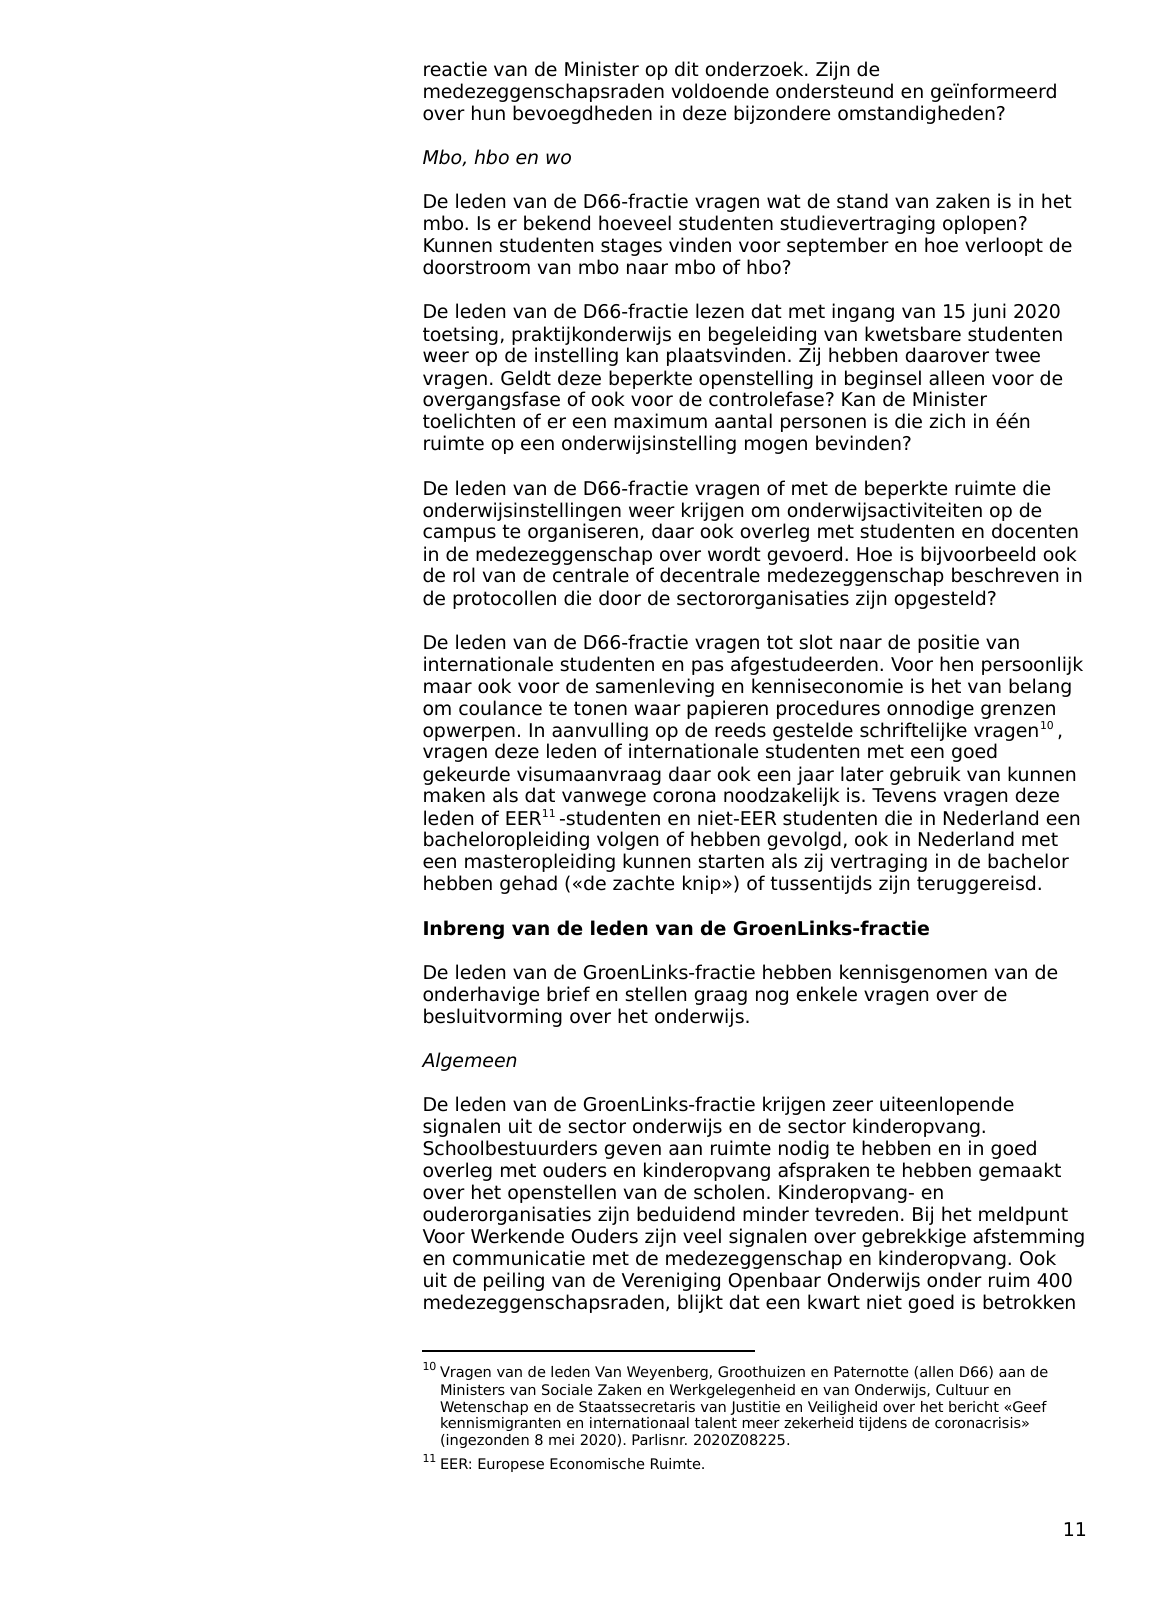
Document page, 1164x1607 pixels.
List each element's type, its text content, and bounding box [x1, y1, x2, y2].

text Vragen van de leden Van Weyenberg, Groothuizen en Paternotte (allen D66) aan de Ministers van Sociale Zaken en Werkgelegenheid en van Onderwijs, Cultuur en Wetenschap en de Staatssecretaris van Justitie en Veiligheid over het bericht «Geef kennismigranten en internationaal talent meer zekerheid tijdens de coronacrisis» (ingezonden 8 mei 2020). Parlisnr. 2020Z08225. [422, 1360, 1087, 1449]
text EER: Europese Economische Ruimte. [422, 1452, 1087, 1474]
text De leden van de GroenLinks-fractie hebben kennisgenomen van de onderhavige brief en stellen graag nog enkele vragen over de besluitvorming over het onderwijs. [422, 962, 1087, 1028]
subtitle Mbo, hbo en wo [422, 147, 1087, 169]
text reactie van de Minister op dit onderzoek. Zijn de medezeggenschapsraden voldoende ondersteund en geïnformeerd over hun bevoegdheden in deze bijzondere omstandigheden? [422, 59, 1087, 125]
text De leden van de D66-fractie vragen tot slot naar de positie van internationale studenten en pas afgestudeerden. Voor hen persoonlijk maar ook voor de samenleving en kenniseconomie is het van belang om coulance te tonen waar papieren procedures onnodige grenzen opwerpen. In aanvulling op de reeds gestelde schriftelijke vragen, vragen deze leden of internationale studenten met een goed gekeurde visumaanvraag daar ook een jaar later gebruik van kunnen maken als dat vanwege corona noodzakelijk is. Tevens vragen deze leden of EER-studenten en niet-EER studenten die in Nederland een bacheloropleiding volgen of hebben gevolgd, ook in Nederland met een masteropleiding kunnen starten als zij vertraging in de bachelor hebben gehad («de zachte knip») of tussentijds zijn teruggereisd. [422, 632, 1087, 895]
text De leden van de D66-fractie lezen dat met ingang van 15 juni 2020 toetsing, praktijkonderwijs en begeleiding van kwetsbare studenten weer op de instelling kan plaatsvinden. Zij hebben daarover twee vragen. Geldt deze beperkte openstelling in beginsel alleen voor de overgangsfase of ook voor de controlefase? Kan de Minister toelichten of er een maximum aantal personen is die zich in één ruimte op een onderwijsinstelling mogen bevinden? [422, 301, 1087, 455]
subtitle Algemeen [422, 1050, 1087, 1072]
text De leden van de D66-fractie vragen wat de stand van zaken is in het mbo. Is er bekend hoeveel studenten studievertraging oplopen? Kunnen studenten stages vinden voor september en hoe verloopt de doorstroom van mbo naar mbo of hbo? [422, 191, 1087, 279]
text De leden van de GroenLinks-fractie krijgen zeer uiteenlopende signalen uit de sector onderwijs en de sector kinderopvang. Schoolbestuurders geven aan ruimte nodig te hebben en in goed overleg met ouders en kinderopvang afspraken te hebben gemaakt over het openstellen van de scholen. Kinderopvang- en ouderorganisaties zijn beduidend minder tevreden. Bij het meldpunt Voor Werkende Ouders zijn veel signalen over gebrekkige afstemming en communicatie met de medezeggenschap en kinderopvang. Ook uit de peiling van de Vereniging Openbaar Onderwijs onder ruim 400 medezeggenschapsraden, blijkt dat een kwart niet goed is betrokken [422, 1094, 1087, 1314]
text De leden van de D66-fractie vragen of met de beperkte ruimte die onderwijsinstellingen weer krijgen om onderwijsactiviteiten op de campus te organiseren, daar ook overleg met studenten en docenten in de medezeggenschap over wordt gevoerd. Hoe is bijvoorbeeld ook de rol van de centrale of decentrale medezeggenschap beschreven in de protocollen die door de sectororganisaties zijn opgesteld? [422, 477, 1087, 609]
subtitle Inbreng van de leden van de GroenLinks-fractie [422, 917, 1087, 939]
